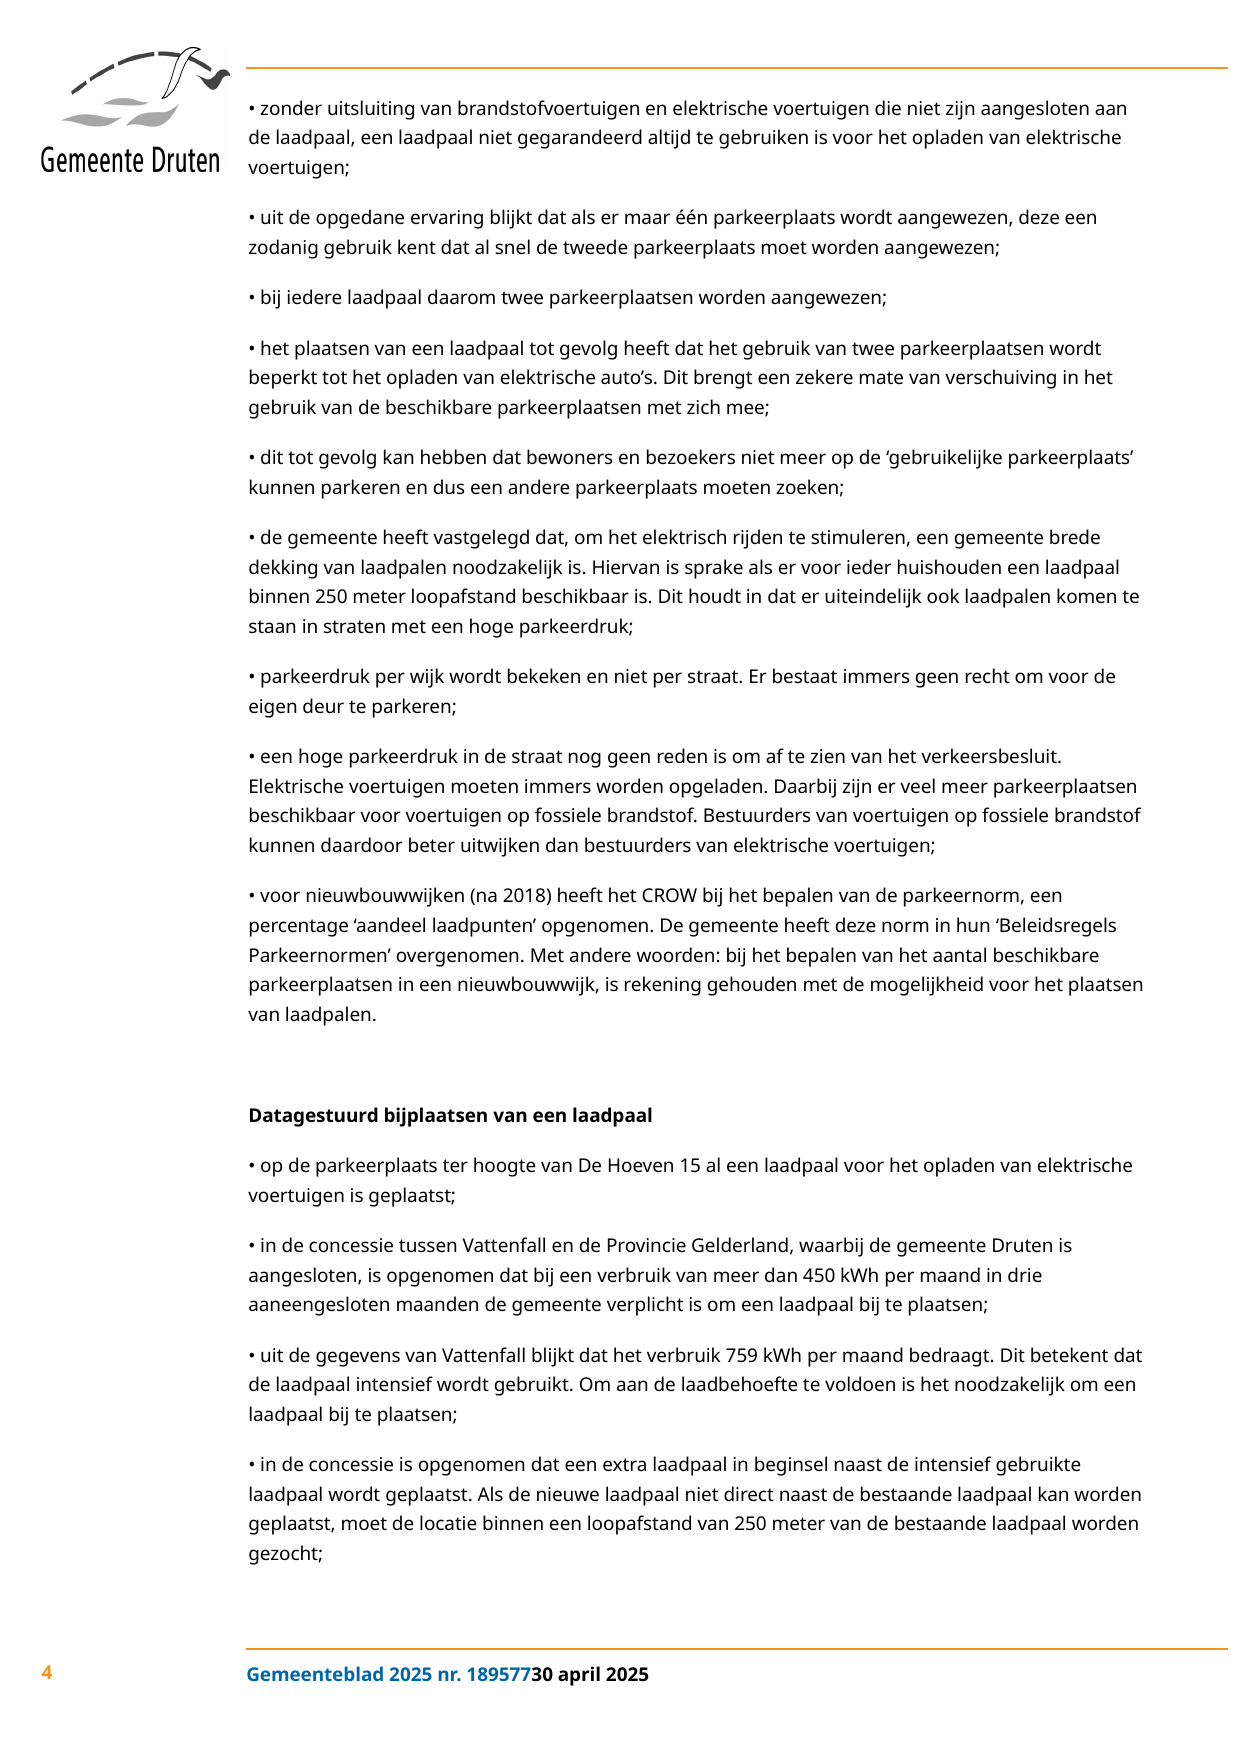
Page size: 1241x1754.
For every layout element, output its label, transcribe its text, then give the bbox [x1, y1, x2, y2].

text Datagestuurd bijplaatsen van een laadpaal [248, 1102, 1152, 1128]
text • een hoge parkeerdruk in de straat nog geen reden is om af te zien van het verkeersbesluit. Elektrische voertuigen moeten immers worden opgeladen. Daarbij zijn er veel meer parkeerplaatsen beschikbaar voor voertuigen op fossiele brandstof. Bestuurders van voertuigen op fossiele brandstof kunnen daardoor beter uitwijken dan bestuurders van elektrische voertuigen; [248, 743, 1152, 858]
text • uit de gegevens van Vattenfall blijkt dat het verbruik 759 kWh per maand bedraagt. Dit betekent dat de laadpaal intensief wordt gebruikt. Om aan de laadbehoefte te voldoen is het noodzakelijk om een laadpaal bij te plaatsen; [248, 1342, 1152, 1427]
text • zonder uitsluiting van brandstofvoertuigen en elektrische voertuigen die niet zijn aangesloten aan de laadpaal, een laadpaal niet gegarandeerd altijd te gebruiken is voor het opladen van elektrische voertuigen; [248, 95, 1152, 180]
text • uit de opgedane ervaring blijkt dat als er maar één parkeerplaats wordt aangewezen, deze een zodanig gebruik kent dat al snel de tweede parkeerplaats moet worden aangewezen; [248, 204, 1152, 260]
picture [41, 47, 231, 172]
text • bij iedere laadpaal daarom twee parkeerplaatsen worden aangewezen; [248, 284, 1152, 310]
text • de gemeente heeft vastgelegd dat, om het elektrisch rijden te stimuleren, een gemeente brede dekking van laadpalen noodzakelijk is. Hiervan is sprake als er voor ieder huishouden een laadpaal binnen 250 meter loopafstand beschikbaar is. Dit houdt in dat er uiteindelijk ook laadpalen komen te staan in straten met een hoge parkeerdruk; [248, 524, 1152, 639]
text • op de parkeerplaats ter hoogte van De Hoeven 15 al een laadpaal voor het opladen van elektrische voertuigen is geplaatst; [248, 1152, 1152, 1208]
text • voor nieuwbouwwijken (na 2018) heeft het CROW bij het bepalen van de parkeernorm, een percentage ‘aandeel laadpunten’ opgenomen. De gemeente heeft deze norm in hun ‘Beleidsregels Parkeernormen’ overgenomen. Met andere woorden: bij het bepalen van het aantal beschikbare parkeerplaatsen in een nieuwbouwwijk, is rekening gehouden met de mogelijkheid voor het plaatsen van laadpalen. [248, 883, 1152, 1027]
text • parkeerdruk per wijk wordt bekeken en niet per straat. Er bestaat immers geen recht om voor de eigen deur te parkeren; [248, 663, 1152, 719]
text • in de concessie is opgenomen dat een extra laadpaal in beginsel naast de intensief gebruikte laadpaal wordt geplaatst. Als de nieuwe laadpaal niet direct naast de bestaande laadpaal kan worden geplaatst, moet de locatie binnen een loopafstand van 250 meter van de bestaande laadpaal worden gezocht; [248, 1451, 1152, 1566]
text • in de concessie tussen Vattenfall en de Provincie Gelderland, waarbij de gemeente Druten is aangesloten, is opgenomen dat bij een verbruik van meer dan 450 kWh per maand in drie aaneengesloten maanden de gemeente verplicht is om een laadpaal bij te plaatsen; [248, 1232, 1152, 1317]
text • het plaatsen van een laadpaal tot gevolg heeft dat het gebruik van twee parkeerplaatsen wordt beperkt tot het opladen van elektrische auto’s. Dit brengt een zekere mate van verschuiving in het gebruik van de beschikbare parkeerplaatsen met zich mee; [248, 335, 1152, 420]
text • dit tot gevolg kan hebben dat bewoners en bezoekers niet meer op de ‘gebruikelijke parkeerplaats’ kunnen parkeren en dus een andere parkeerplaats moeten zoeken; [248, 444, 1152, 500]
